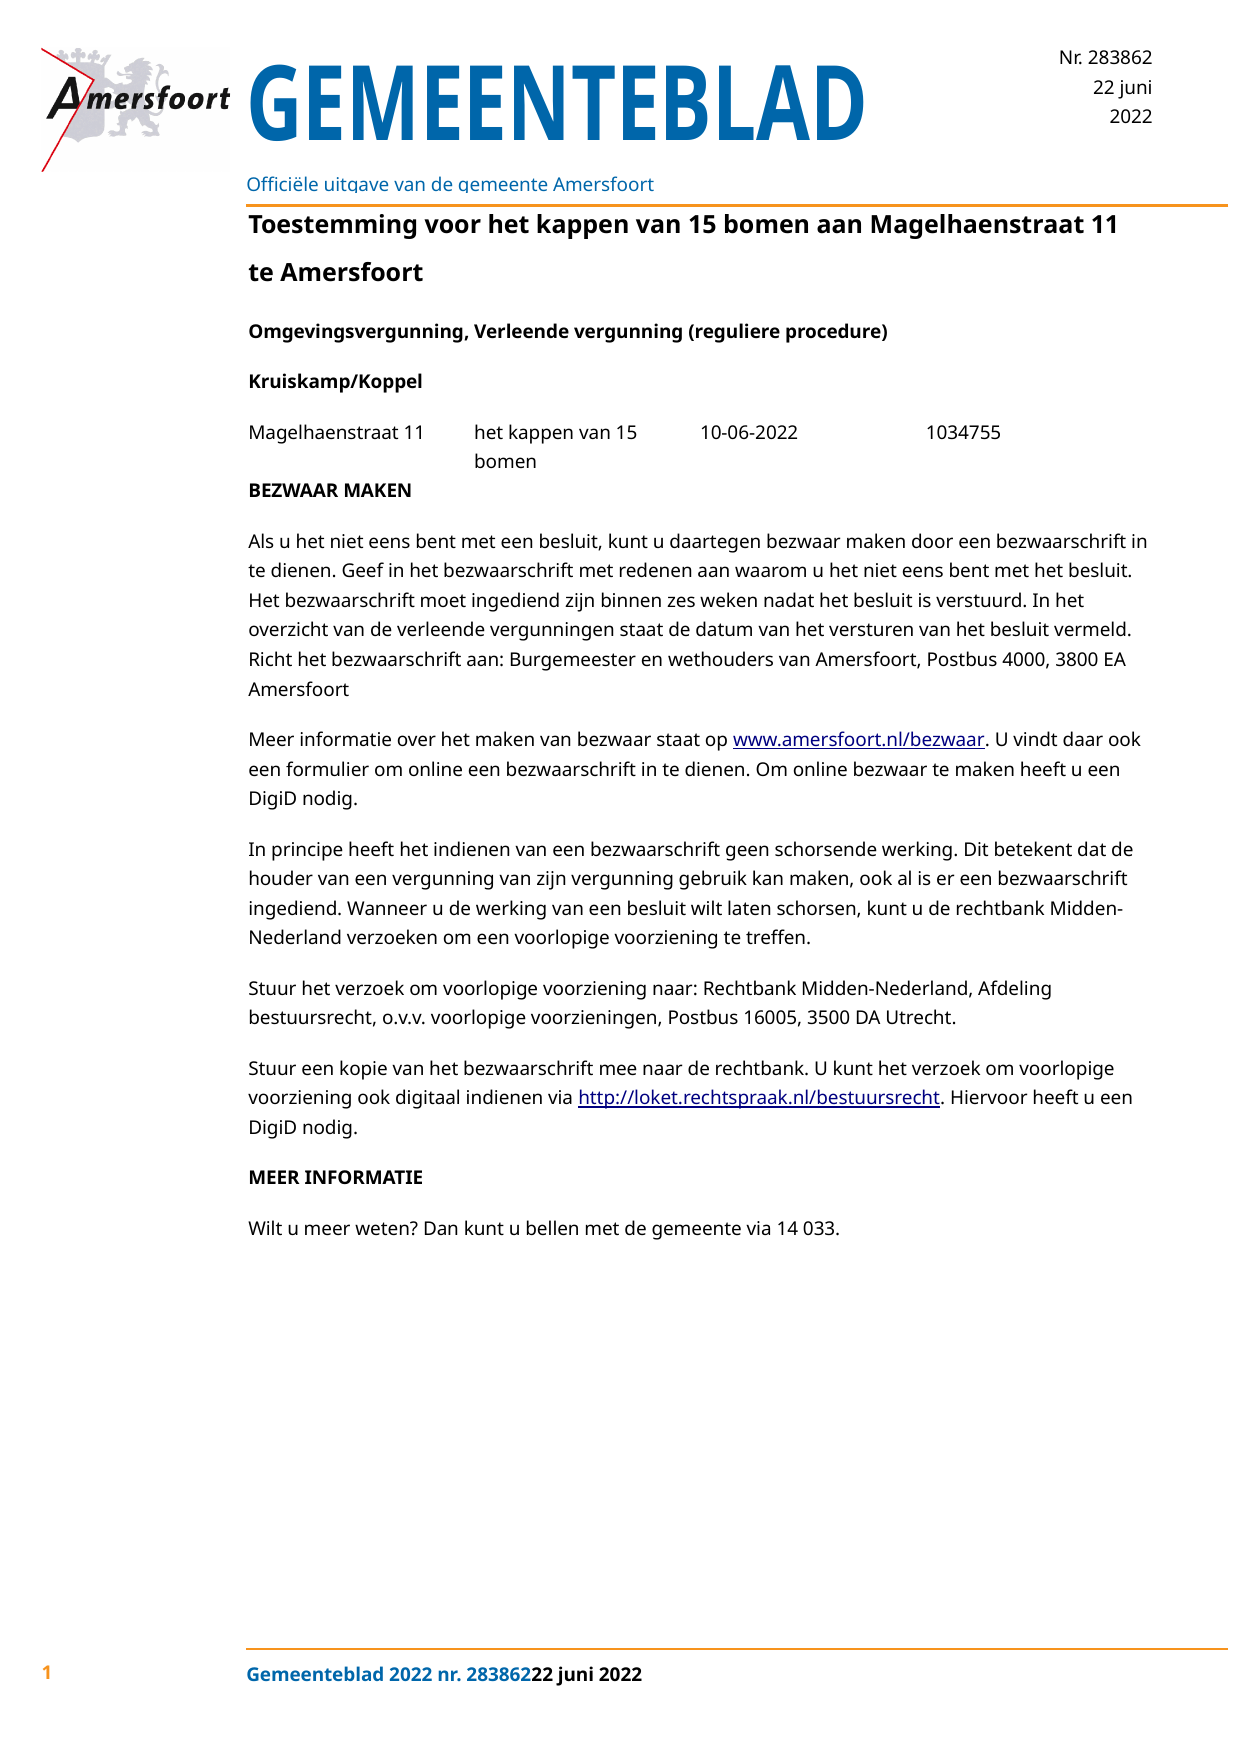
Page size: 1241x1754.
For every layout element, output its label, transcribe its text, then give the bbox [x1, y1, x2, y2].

text Omgevingsvergunning, Verleende vergunning (reguliere procedure) [248, 318, 1152, 344]
text BEZWAAR MAKEN [248, 477, 1152, 503]
table_header 1034755 [926, 419, 1152, 474]
table_header 10-06-2022 [700, 419, 926, 474]
picture [41, 47, 231, 172]
text MEER INFORMATIE [248, 1164, 1152, 1190]
text Als u het niet eens bent met een besluit, kunt u daartegen bezwaar maken door een bezwaarschrift in te dienen. Geef in het bezwaarschrift met redenen aan waarom u het niet eens bent met het besluit. Het bezwaarschrift moet ingediend zijn binnen zes weken nadat het besluit is verstuurd. In het overzicht van de verleende vergunningen staat de datum van het versturen van het besluit vermeld. Richt het bezwaarschrift aan: Burgemeester en wethouders van Amersfoort, Postbus 4000, 3800 EA Amersfoort [248, 528, 1152, 701]
text Toestemming voor het kappen van 15 bomen aan Magelhaenstraat 11 te Amersfoort [248, 207, 1152, 288]
text Stuur een kopie van het bezwaarschrift mee naar de rechtbank. U kunt het verzoek om voorlopige voorziening ook digitaal indienen via http://loket.rechtspraak.nl/bestuursrecht. Hiervoor heeft u een DigiD nodig. [248, 1055, 1152, 1140]
table_header het kappen van 15 bomen [474, 419, 700, 474]
text Stuur het verzoek om voorlopige voorziening naar: Rechtbank Midden-Nederland, Afdeling bestuursrecht, o.v.v. voorlopige voorzieningen, Postbus 16005, 3500 DA Utrecht. [248, 975, 1152, 1030]
text In principe heeft het indienen van een bezwaarschrift geen schorsende werking. Dit betekent dat de houder van een vergunning van zijn vergunning gebruik kan maken, ook al is er een bezwaarschrift ingediend. Wanneer u de werking van een besluit wilt laten schorsen, kunt u de rechtbank Midden-Nederland verzoeken om een voorlopige voorziening te treffen. [248, 836, 1152, 950]
text Meer informatie over het maken van bezwaar staat op www.amersfoort.nl/bezwaar. U vindt daar ook een formulier om online een bezwaarschrift in te dienen. Om online bezwaar te maken heeft u een DigiD nodig. [248, 726, 1152, 811]
table_header Magelhaenstraat 11 [248, 419, 474, 474]
text Wilt u meer weten? Dan kunt u bellen met de gemeente via 14 033. [248, 1215, 1152, 1241]
text Kruiskamp/Koppel [248, 368, 1152, 394]
